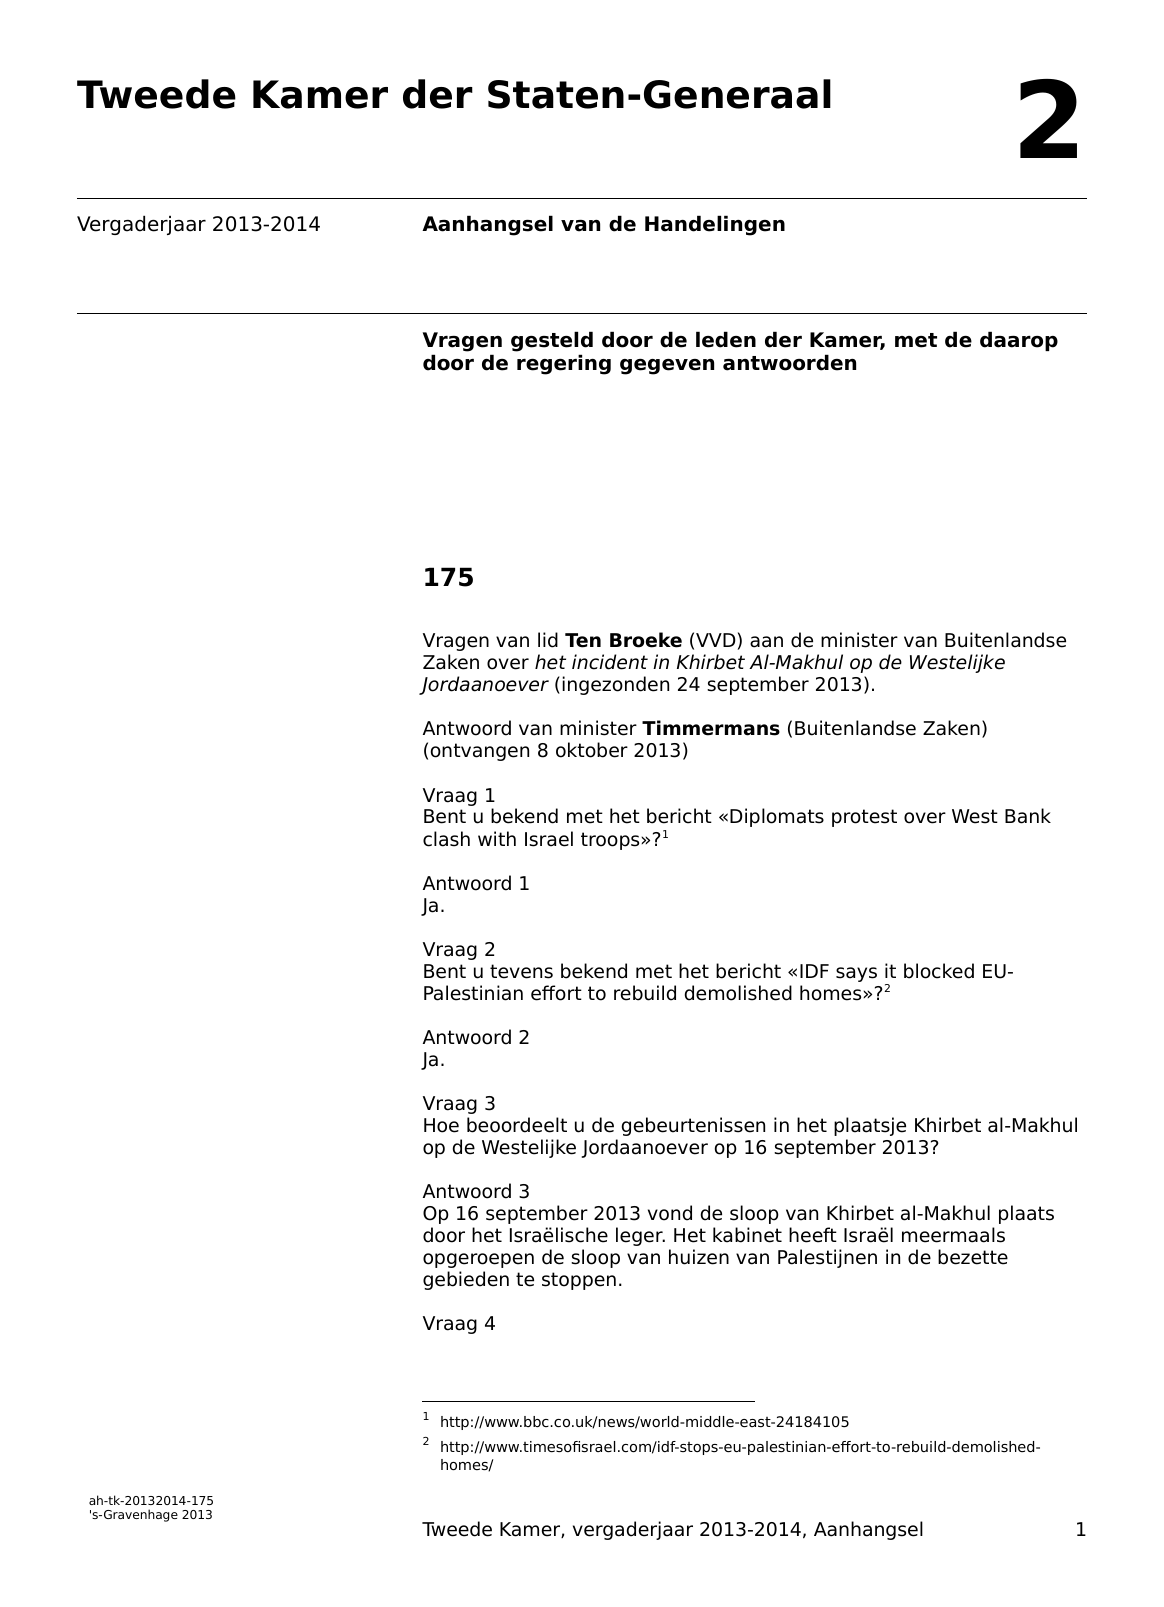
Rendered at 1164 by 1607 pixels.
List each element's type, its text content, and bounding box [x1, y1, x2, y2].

text Ja. [422, 894, 1087, 917]
text Vraag 2 [422, 939, 1087, 961]
text http://www.bbc.co.uk/news/world-middle-east-24184105 [422, 1410, 1087, 1432]
text Antwoord 1 [422, 873, 1087, 894]
text Vragen van lid Ten Broeke (VVD) aan de minister van Buitenlandse Zaken over het incident in Khirbet Al-Makhul op de Westelijke Jordaanoever (ingezonden 24 september 2013). [422, 630, 1087, 696]
text http://www.timesofisrael.com/idf-stops-eu-palestinian-effort-to-rebuild-demolished-homes/ [422, 1435, 1087, 1474]
text ah-tk-20132014-175 [88, 1494, 323, 1508]
table_cell [77, 314, 422, 375]
table_cell Vergaderjaar 2013-2014 [77, 199, 422, 313]
text Bent u bekend met het bericht «Diplomats protest over West Bank clash with Israel troops»? [422, 806, 1087, 850]
text Antwoord 2 [422, 1027, 1087, 1049]
text Vraag 3 [422, 1093, 1087, 1115]
text Vraag 4 [422, 1313, 1087, 1335]
text Hoe beoordeelt u de gebeurtenissen in het plaatsje Khirbet al-Makhul op de Westelijke Jordaanoever op 16 september 2013? [422, 1115, 1087, 1159]
table_header 2 [886, 59, 1087, 198]
text 175 [422, 563, 1087, 592]
text Op 16 september 2013 vond de sloop van Khirbet al-Makhul plaats door het Israëlische leger. Het kabinet heeft Israël meermaals opgeroepen de sloop van huizen van Palestijnen in de bezette gebieden te stoppen. [422, 1203, 1087, 1291]
text Antwoord van minister Timmermans (Buitenlandse Zaken) (ontvangen 8 oktober 2013) [422, 718, 1087, 762]
table_cell Vragen gesteld door de leden der Kamer, met de daarop door de regering gegeven antwoorden [422, 314, 1087, 375]
table_header Tweede Kamer der Staten-Generaal [77, 59, 886, 198]
text Ja. [422, 1049, 1087, 1071]
text Antwoord 3 [422, 1181, 1087, 1203]
text Bent u tevens bekend met het bericht «IDF says it blocked EU-Palestinian effort to rebuild demolished homes»? [422, 961, 1087, 1005]
table_cell Aanhangsel van de Handelingen [422, 199, 1087, 313]
text 's-Gravenhage 2013 [88, 1508, 323, 1522]
text Vraag 1 [422, 784, 1087, 806]
